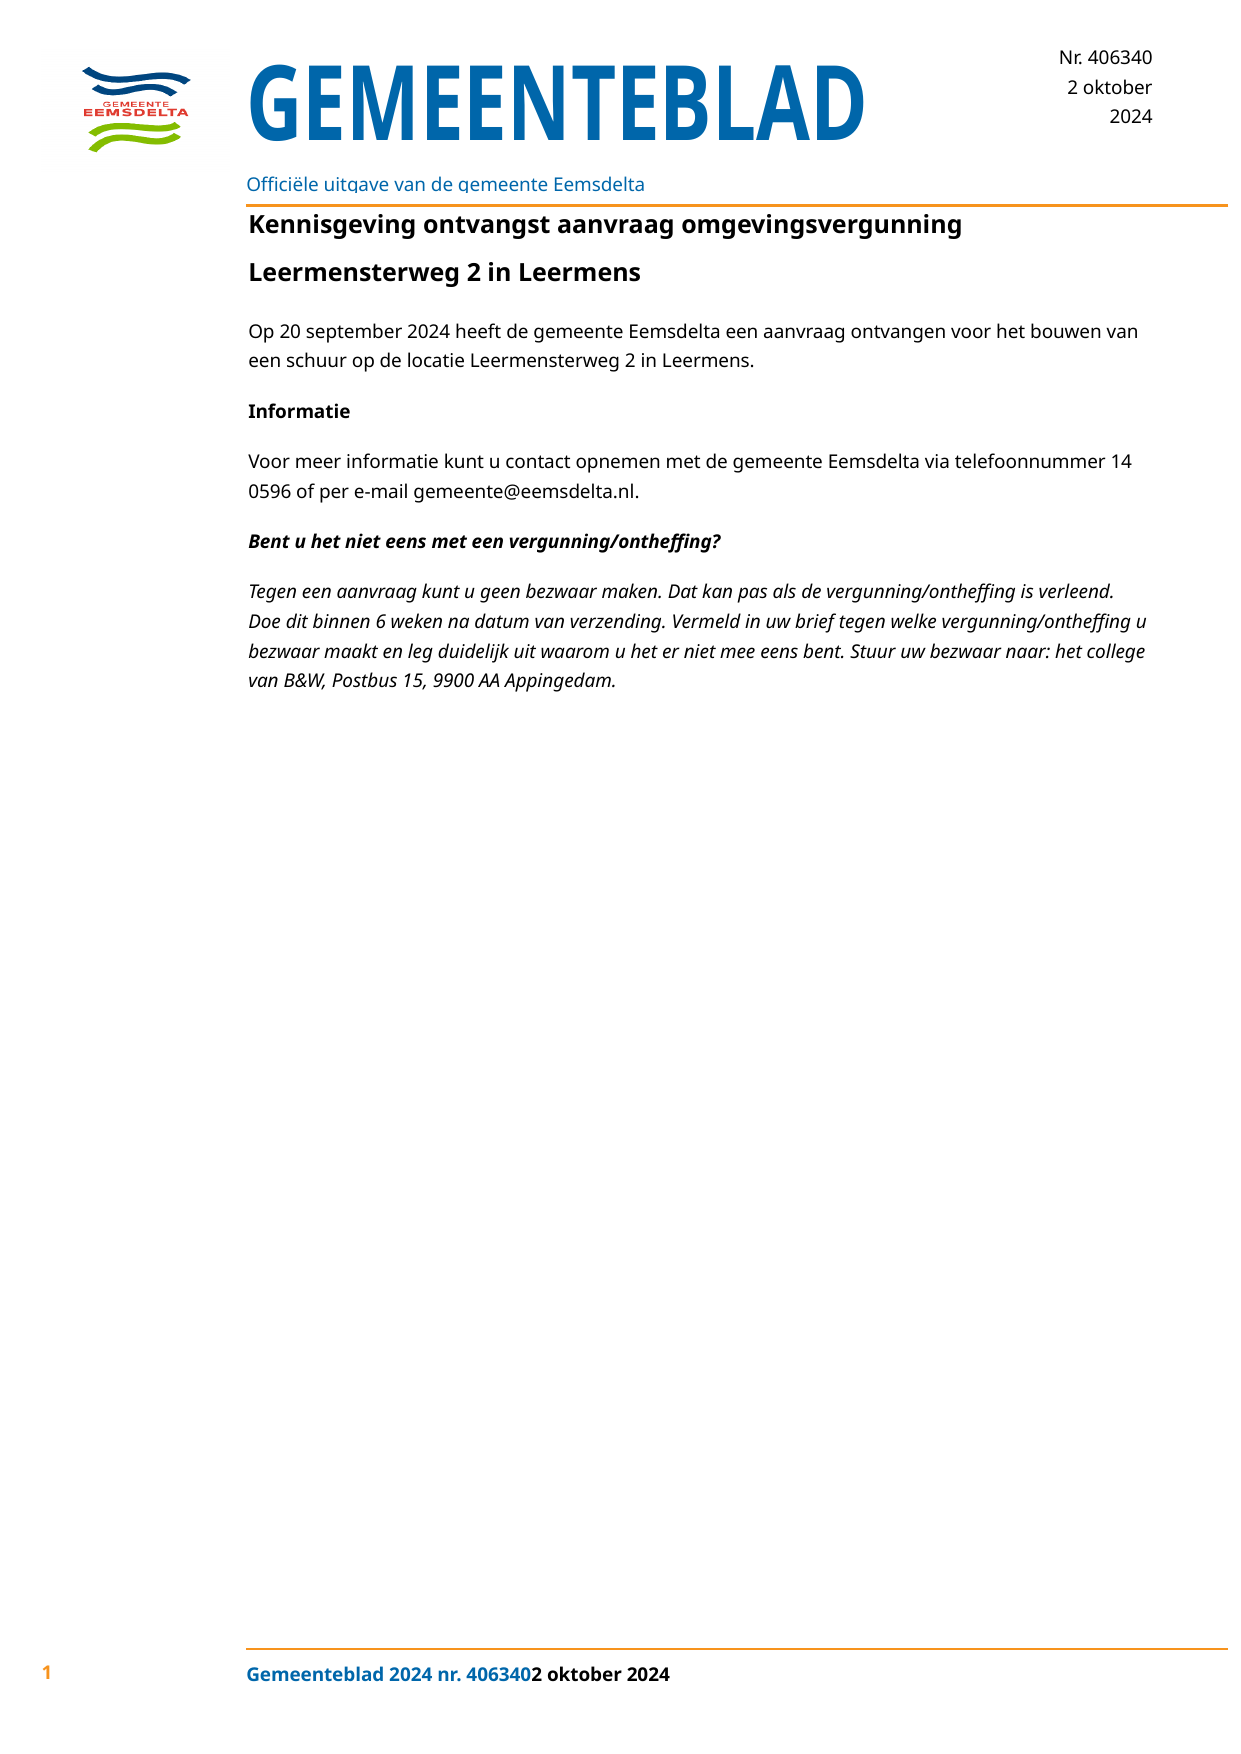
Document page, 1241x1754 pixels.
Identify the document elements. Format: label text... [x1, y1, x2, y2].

picture [41, 47, 231, 172]
text Op 20 september 2024 heeft de gemeente Eemsdelta een aanvraag ontvangen voor het bouwen van een schuur op de locatie Leermensterweg 2 in Leermens. [248, 318, 1152, 373]
text Voor meer informatie kunt u contact opnemen met de gemeente Eemsdelta via telefoonnummer 14 0596 of per e-mail gemeente@eemsdelta.nl. [248, 448, 1152, 504]
text Informatie [248, 398, 1152, 424]
text Bent u het niet eens met een vergunning/ontheffing? [248, 528, 1152, 554]
text Kennisgeving ontvangst aanvraag omgevingsvergunning Leermensterweg 2 in Leermens [248, 207, 1152, 288]
text Tegen een aanvraag kunt u geen bezwaar maken. Dat kan pas als de vergunning/ontheffing is verleend. Doe dit binnen 6 weken na datum van verzending. Vermeld in uw brief tegen welke vergunning/ontheffing u bezwaar maakt en leg duidelijk uit waarom u het er niet mee eens bent. Stuur uw bezwaar naar: het college van B&W, Postbus 15, 9900 AA Appingedam. [248, 579, 1152, 693]
